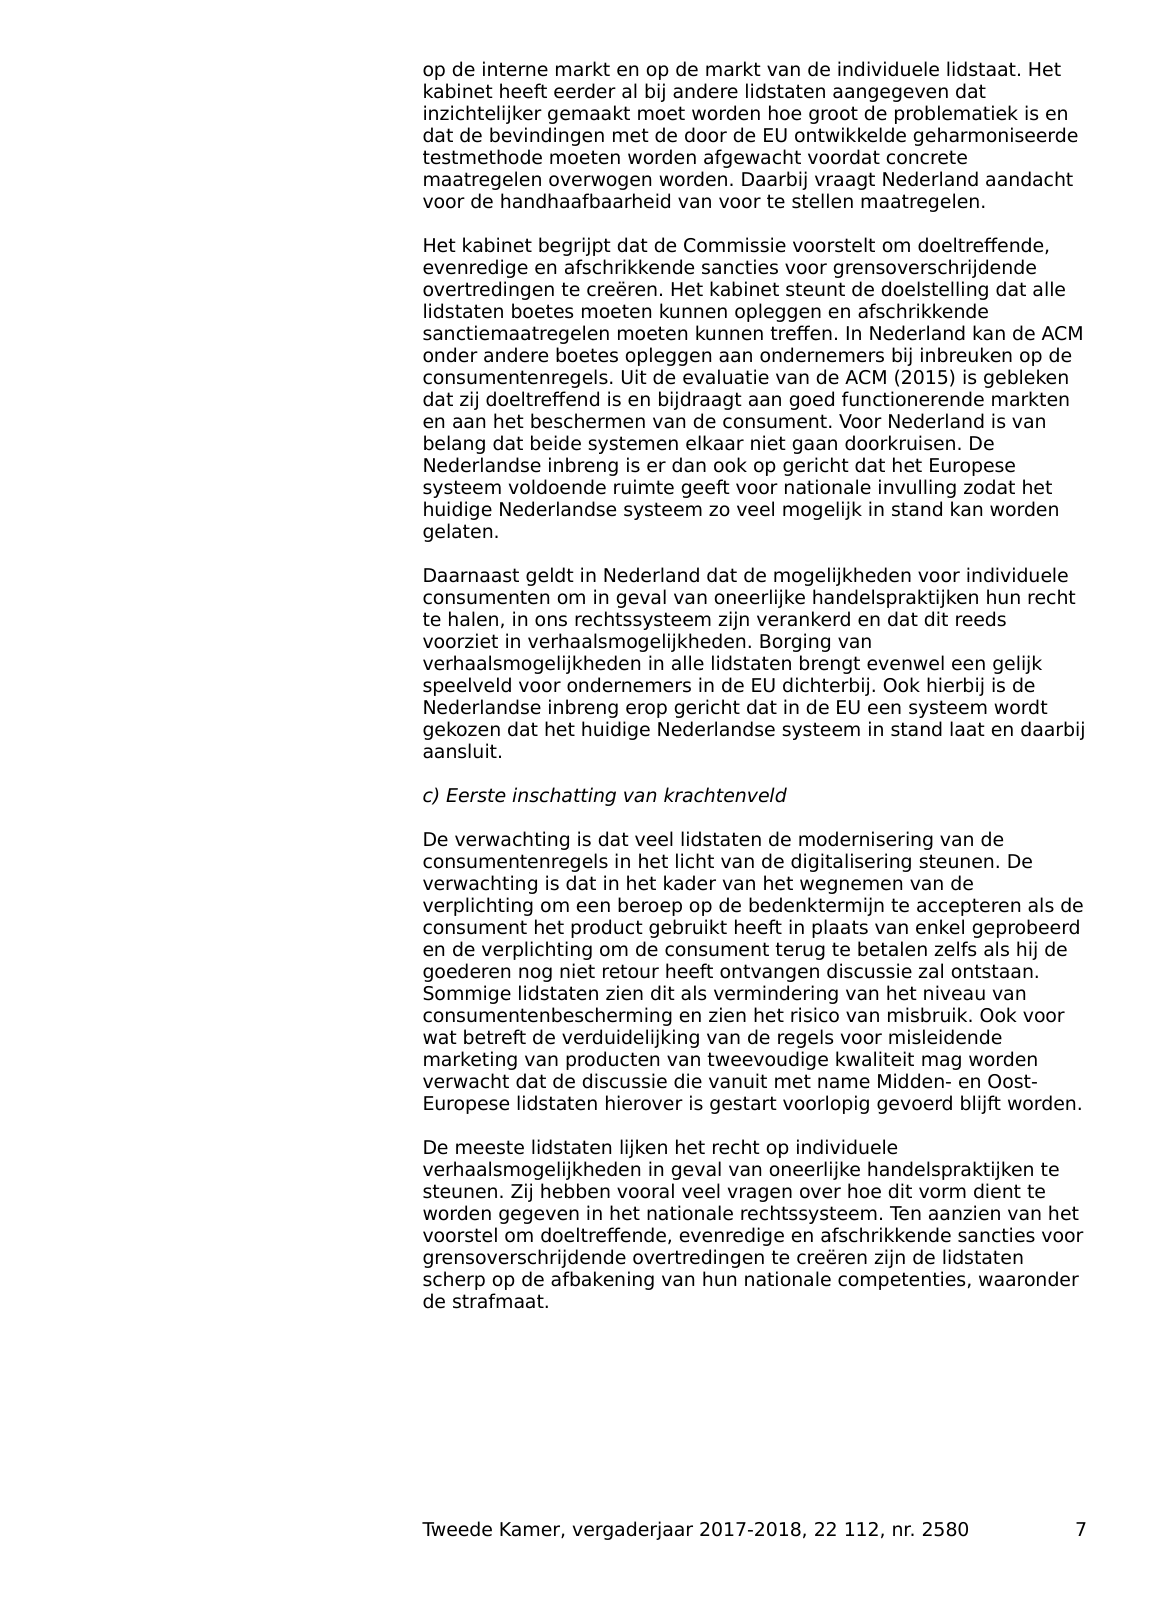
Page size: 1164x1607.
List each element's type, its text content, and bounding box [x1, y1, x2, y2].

subtitle c) Eerste inschatting van krachtenveld [422, 785, 1087, 807]
text De verwachting is dat veel lidstaten de modernisering van de consumentenregels in het licht van de digitalisering steunen. De verwachting is dat in het kader van het wegnemen van de verplichting om een beroep op de bedenktermijn te accepteren als de consument het product gebruikt heeft in plaats van enkel geprobeerd en de verplichting om de consument terug te betalen zelfs als hij de goederen nog niet retour heeft ontvangen discussie zal ontstaan. Sommige lidstaten zien dit als vermindering van het niveau van consumentenbescherming en zien het risico van misbruik. Ook voor wat betreft de verduidelijking van de regels voor misleidende marketing van producten van tweevoudige kwaliteit mag worden verwacht dat de discussie die vanuit met name Midden- en Oost-Europese lidstaten hierover is gestart voorlopig gevoerd blijft worden. [422, 829, 1087, 1115]
text Daarnaast geldt in Nederland dat de mogelijkheden voor individuele consumenten om in geval van oneerlijke handelspraktijken hun recht te halen, in ons rechtssysteem zijn verankerd en dat dit reeds voorziet in verhaalsmogelijkheden. Borging van verhaalsmogelijkheden in alle lidstaten brengt evenwel een gelijk speelveld voor ondernemers in de EU dichterbij. Ook hierbij is de Nederlandse inbreng erop gericht dat in de EU een systeem wordt gekozen dat het huidige Nederlandse systeem in stand laat en daarbij aansluit. [422, 565, 1087, 763]
text De meeste lidstaten lijken het recht op individuele verhaalsmogelijkheden in geval van oneerlijke handelspraktijken te steunen. Zij hebben vooral veel vragen over hoe dit vorm dient te worden gegeven in het nationale rechtssysteem. Ten aanzien van het voorstel om doeltreffende, evenredige en afschrikkende sancties voor grensoverschrijdende overtredingen te creëren zijn de lidstaten scherp op de afbakening van hun nationale competenties, waaronder de strafmaat. [422, 1137, 1087, 1313]
text op de interne markt en op de markt van de individuele lidstaat. Het kabinet heeft eerder al bij andere lidstaten aangegeven dat inzichtelijker gemaakt moet worden hoe groot de problematiek is en dat de bevindingen met de door de EU ontwikkelde geharmoniseerde testmethode moeten worden afgewacht voordat concrete maatregelen overwogen worden. Daarbij vraagt Nederland aandacht voor de handhaafbaarheid van voor te stellen maatregelen. [422, 59, 1087, 213]
text Het kabinet begrijpt dat de Commissie voorstelt om doeltreffende, evenredige en afschrikkende sancties voor grensoverschrijdende overtredingen te creëren. Het kabinet steunt de doelstelling dat alle lidstaten boetes moeten kunnen opleggen en afschrikkende sanctiemaatregelen moeten kunnen treffen. In Nederland kan de ACM onder andere boetes opleggen aan ondernemers bij inbreuken op de consumentenregels. Uit de evaluatie van de ACM (2015) is gebleken dat zij doeltreffend is en bijdraagt aan goed functionerende markten en aan het beschermen van de consument. Voor Nederland is van belang dat beide systemen elkaar niet gaan doorkruisen. De Nederlandse inbreng is er dan ook op gericht dat het Europese systeem voldoende ruimte geeft voor nationale invulling zodat het huidige Nederlandse systeem zo veel mogelijk in stand kan worden gelaten. [422, 235, 1087, 543]
